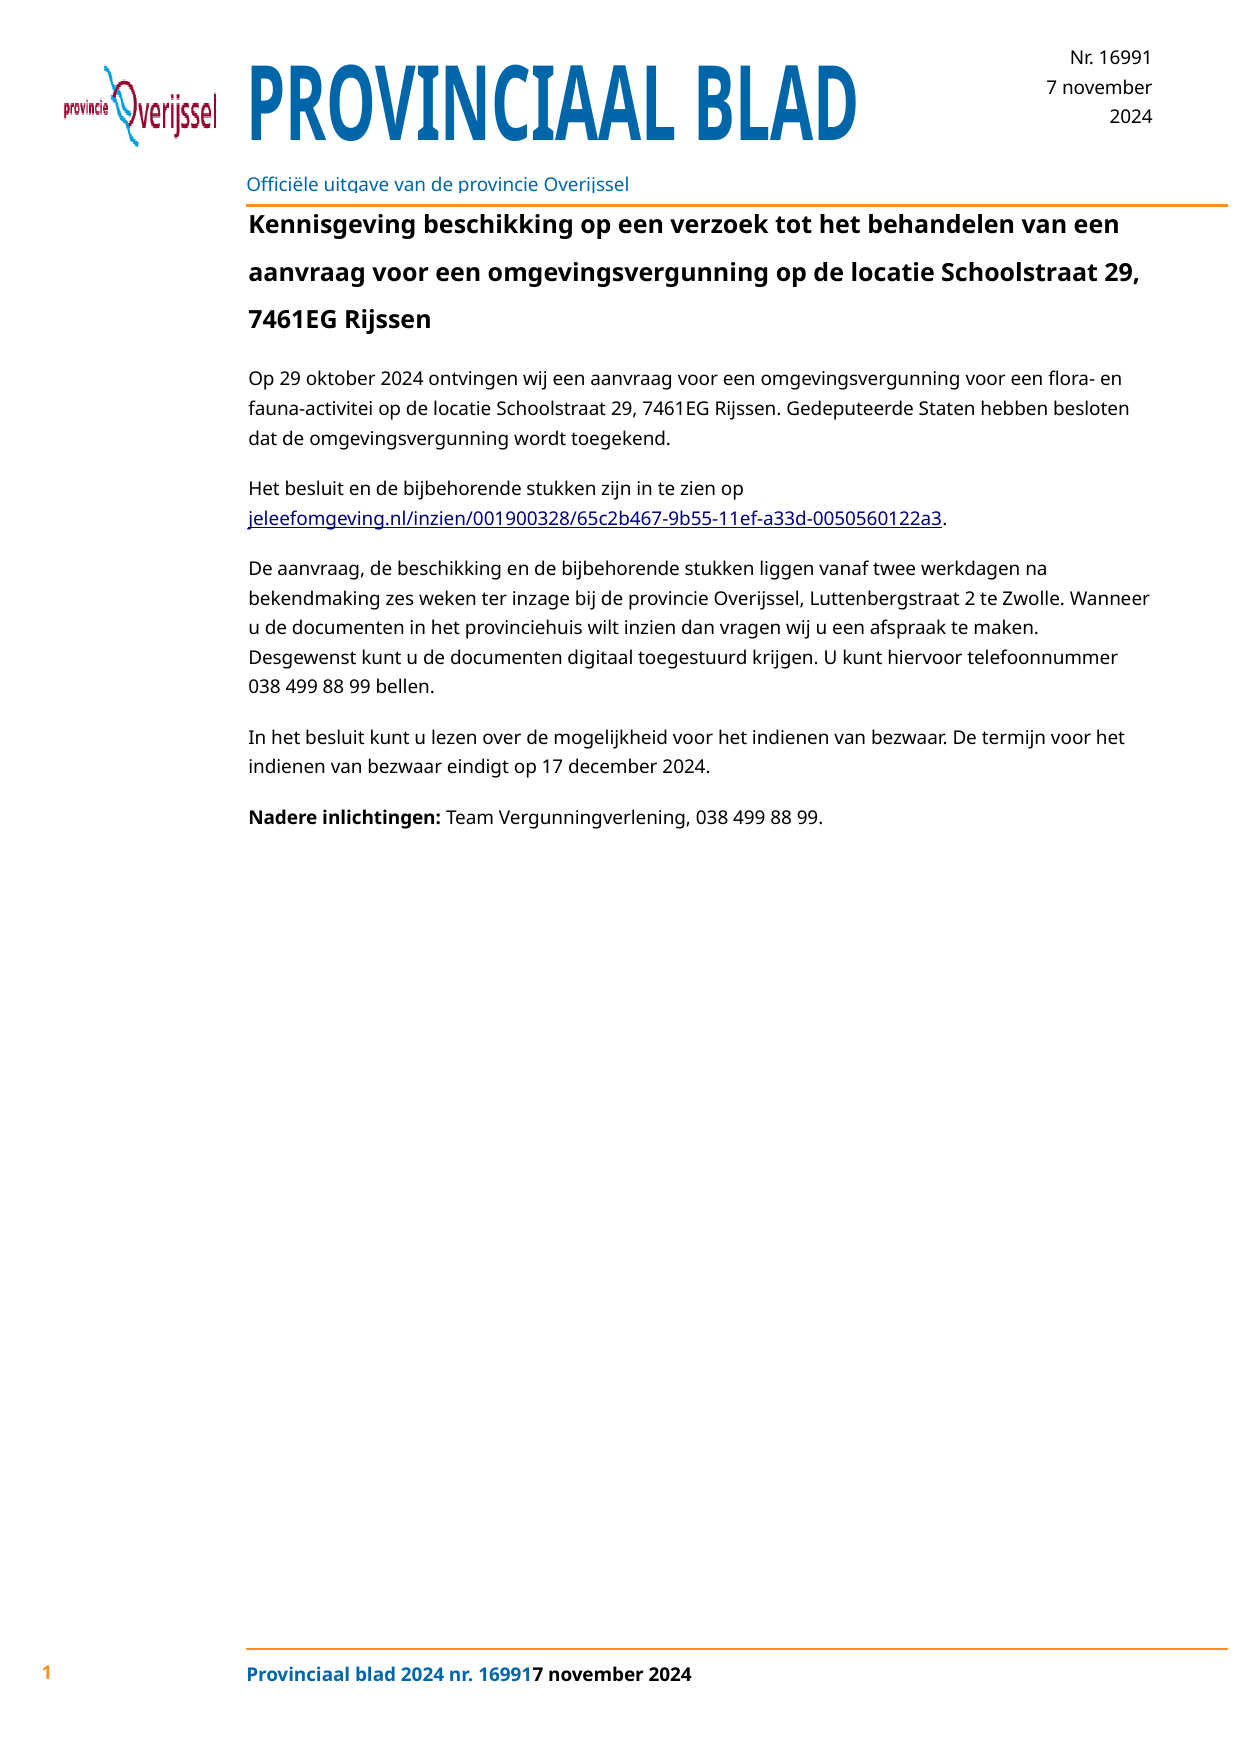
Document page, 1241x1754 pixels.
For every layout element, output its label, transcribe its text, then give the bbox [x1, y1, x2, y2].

text Nadere inlichtingen: Team Vergunningverlening, 038 499 88 99. [248, 804, 1152, 829]
text Kennisgeving beschikking op een verzoek tot het behandelen van een aanvraag voor een omgevingsvergunning op de locatie Schoolstraat 29, 7461EG Rijssen [248, 207, 1152, 336]
text De aanvraag, de beschikking en de bijbehorende stukken liggen vanaf twee werkdagen na bekendmaking zes weken ter inzage bij de provincie Overijssel, Luttenbergstraat 2 te Zwolle. Wanneer u de documenten in het provinciehuis wilt inzien dan vragen wij u een afspraak te maken. Desgewenst kunt u de documenten digitaal toegestuurd krijgen. U kunt hiervoor telefoonnummer 038 499 88 99 bellen. [248, 555, 1152, 699]
text In het besluit kunt u lezen over de mogelijkheid voor het indienen van bezwaar. De termijn voor het indienen van bezwaar eindigt op 17 december 2024. [248, 724, 1152, 779]
text Het besluit en de bijbehorende stukken zijn in te zien op jeleefomgeving.nl/inzien/001900328/65c2b467-9b55-11ef-a33d-0050560122a3. [248, 475, 1152, 530]
picture [41, 47, 231, 172]
text Op 29 oktober 2024 ontvingen wij een aanvraag voor een omgevingsvergunning voor een flora- en fauna-activitei op de locatie Schoolstraat 29, 7461EG Rijssen. Gedeputeerde Staten hebben besloten dat de omgevingsvergunning wordt toegekend. [248, 366, 1152, 450]
